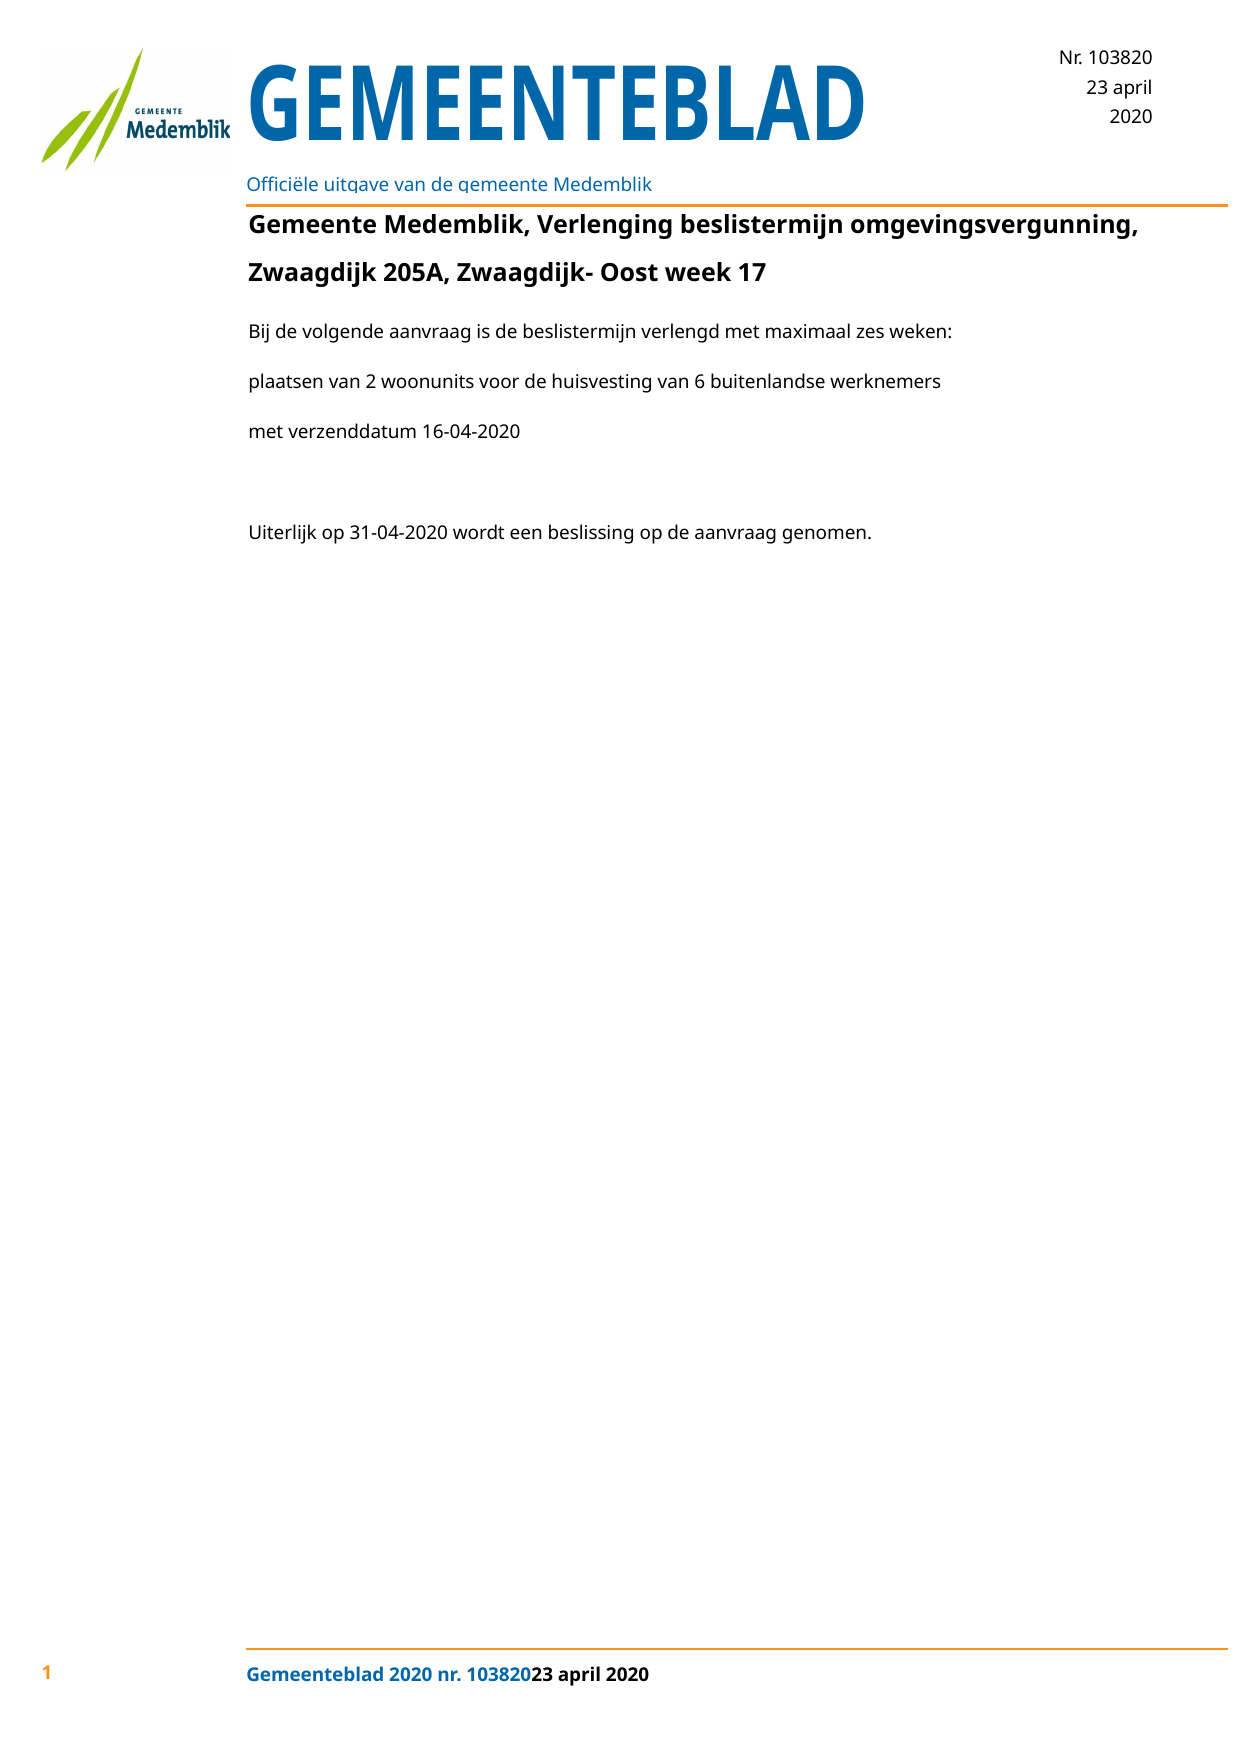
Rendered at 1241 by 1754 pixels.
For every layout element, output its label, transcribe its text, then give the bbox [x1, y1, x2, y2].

text Gemeente Medemblik, Verlenging beslistermijn omgevingsvergunning, Zwaagdijk 205A, Zwaagdijk- Oost week 17 [248, 207, 1152, 288]
text plaatsen van 2 woonunits voor de huisvesting van 6 buitenlandse werknemers [248, 368, 1152, 394]
picture [41, 47, 231, 172]
text met verzenddatum 16-04-2020 [248, 419, 1152, 444]
text Uiterlijk op 31-04-2020 wordt een beslissing op de aanvraag genomen. [248, 519, 1152, 545]
text Bij de volgende aanvraag is de beslistermijn verlengd met maximaal zes weken: [248, 318, 1152, 344]
